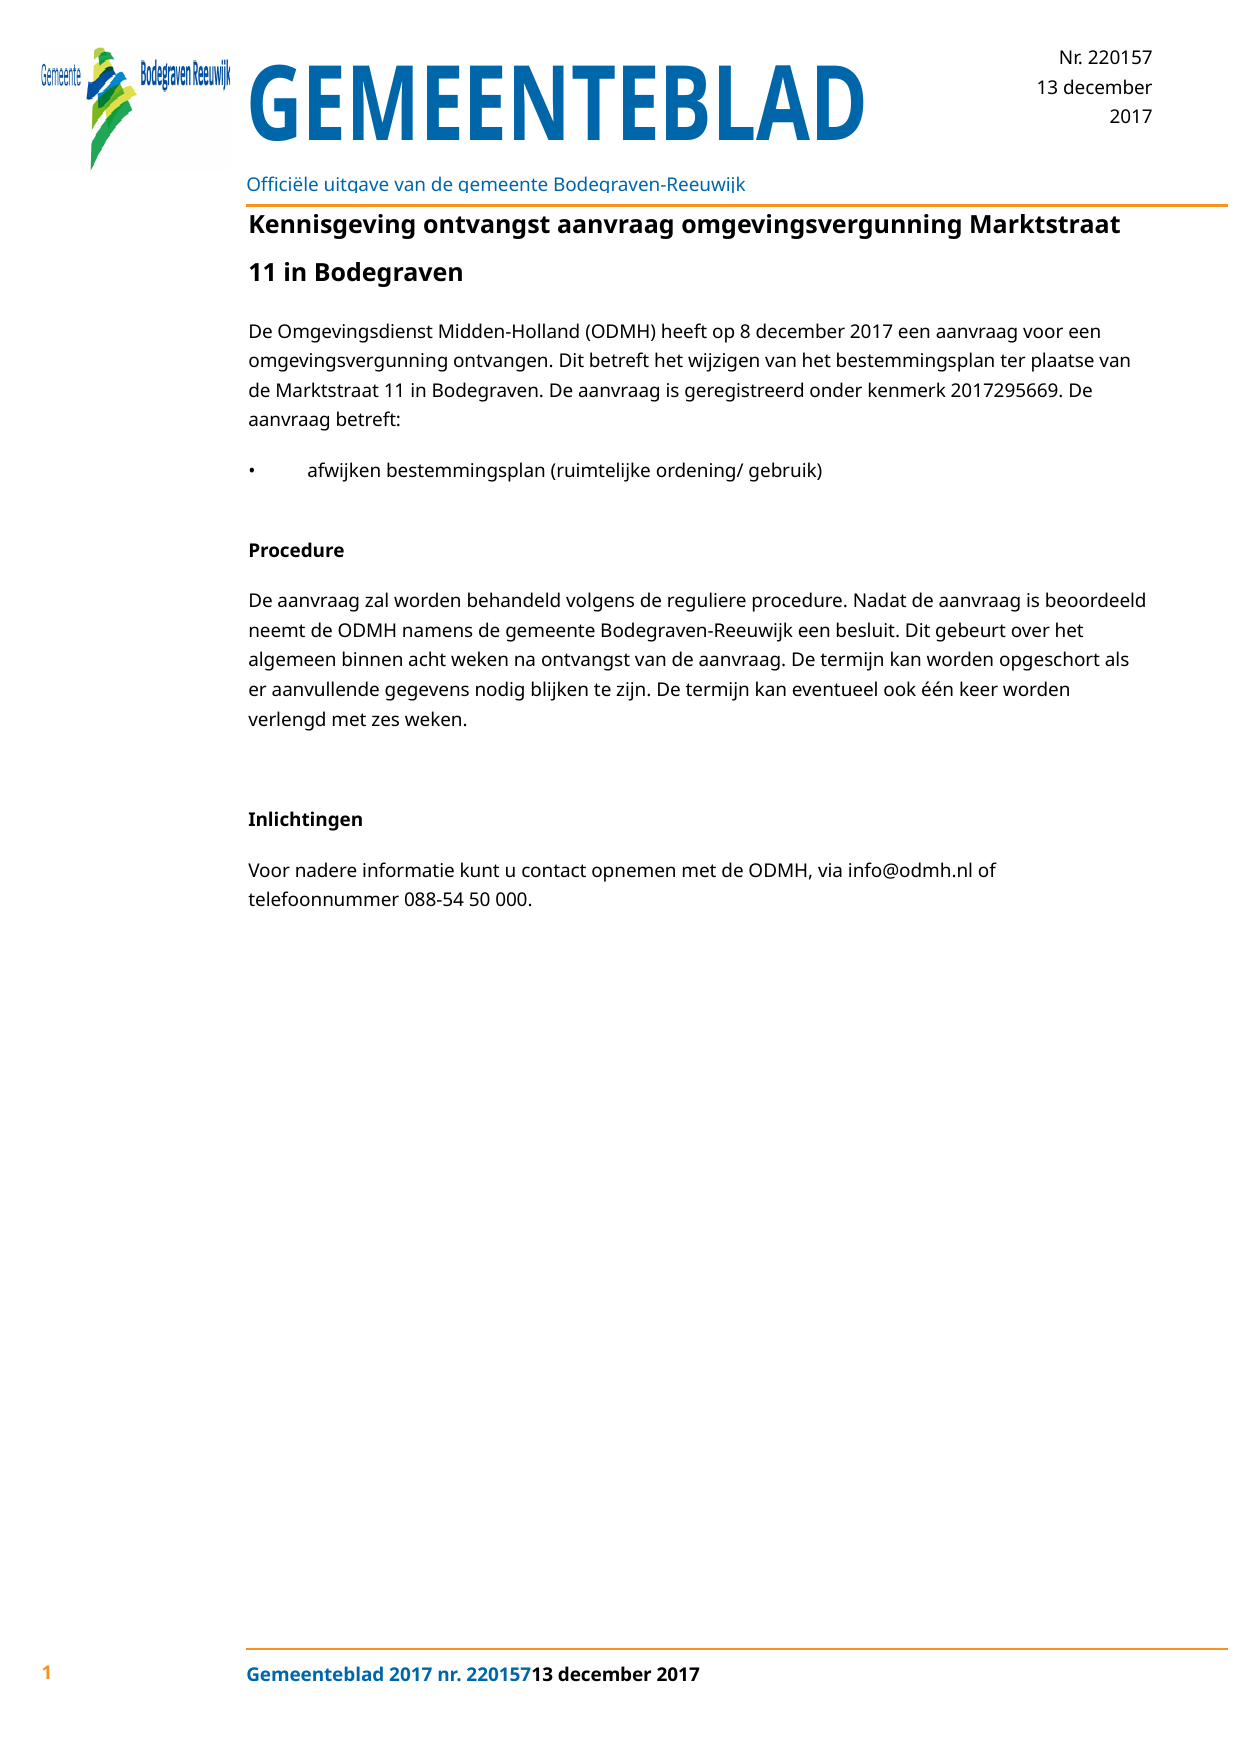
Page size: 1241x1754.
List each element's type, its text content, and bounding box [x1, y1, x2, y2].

text Kennisgeving ontvangst aanvraag omgevingsvergunning Marktstraat 11 in Bodegraven [248, 207, 1152, 288]
list afwijken bestemmingsplan (ruimtelijke ordening/ gebruik) [248, 457, 1152, 483]
text De Omgevingsdienst Midden-Holland (ODMH) heeft op 8 december 2017 een aanvraag voor een omgevingsvergunning ontvangen. Dit betreft het wijzigen van het bestemmingsplan ter plaatse van de Marktstraat 11 in Bodegraven. De aanvraag is geregistreerd onder kenmerk 2017295669. De aanvraag betreft: [248, 318, 1152, 432]
text Voor nadere informatie kunt u contact opnemen met de ODMH, via info@odmh.nl of telefoonnummer 088-54 50 000. [248, 857, 1152, 912]
text Inlichtingen [248, 807, 1152, 832]
text De aanvraag zal worden behandeld volgens de reguliere procedure. Nadat de aanvraag is beoordeeld neemt de ODMH namens de gemeente Bodegraven-Reeuwijk een besluit. Dit gebeurt over het algemeen binnen acht weken na ontvangst van de aanvraag. De termijn kan worden opgeschort als er aanvullende gegevens nodig blijken te zijn. De termijn kan eventueel ook één keer worden verlengd met zes weken. [248, 587, 1152, 732]
text Procedure [248, 537, 1152, 563]
picture [41, 47, 231, 172]
